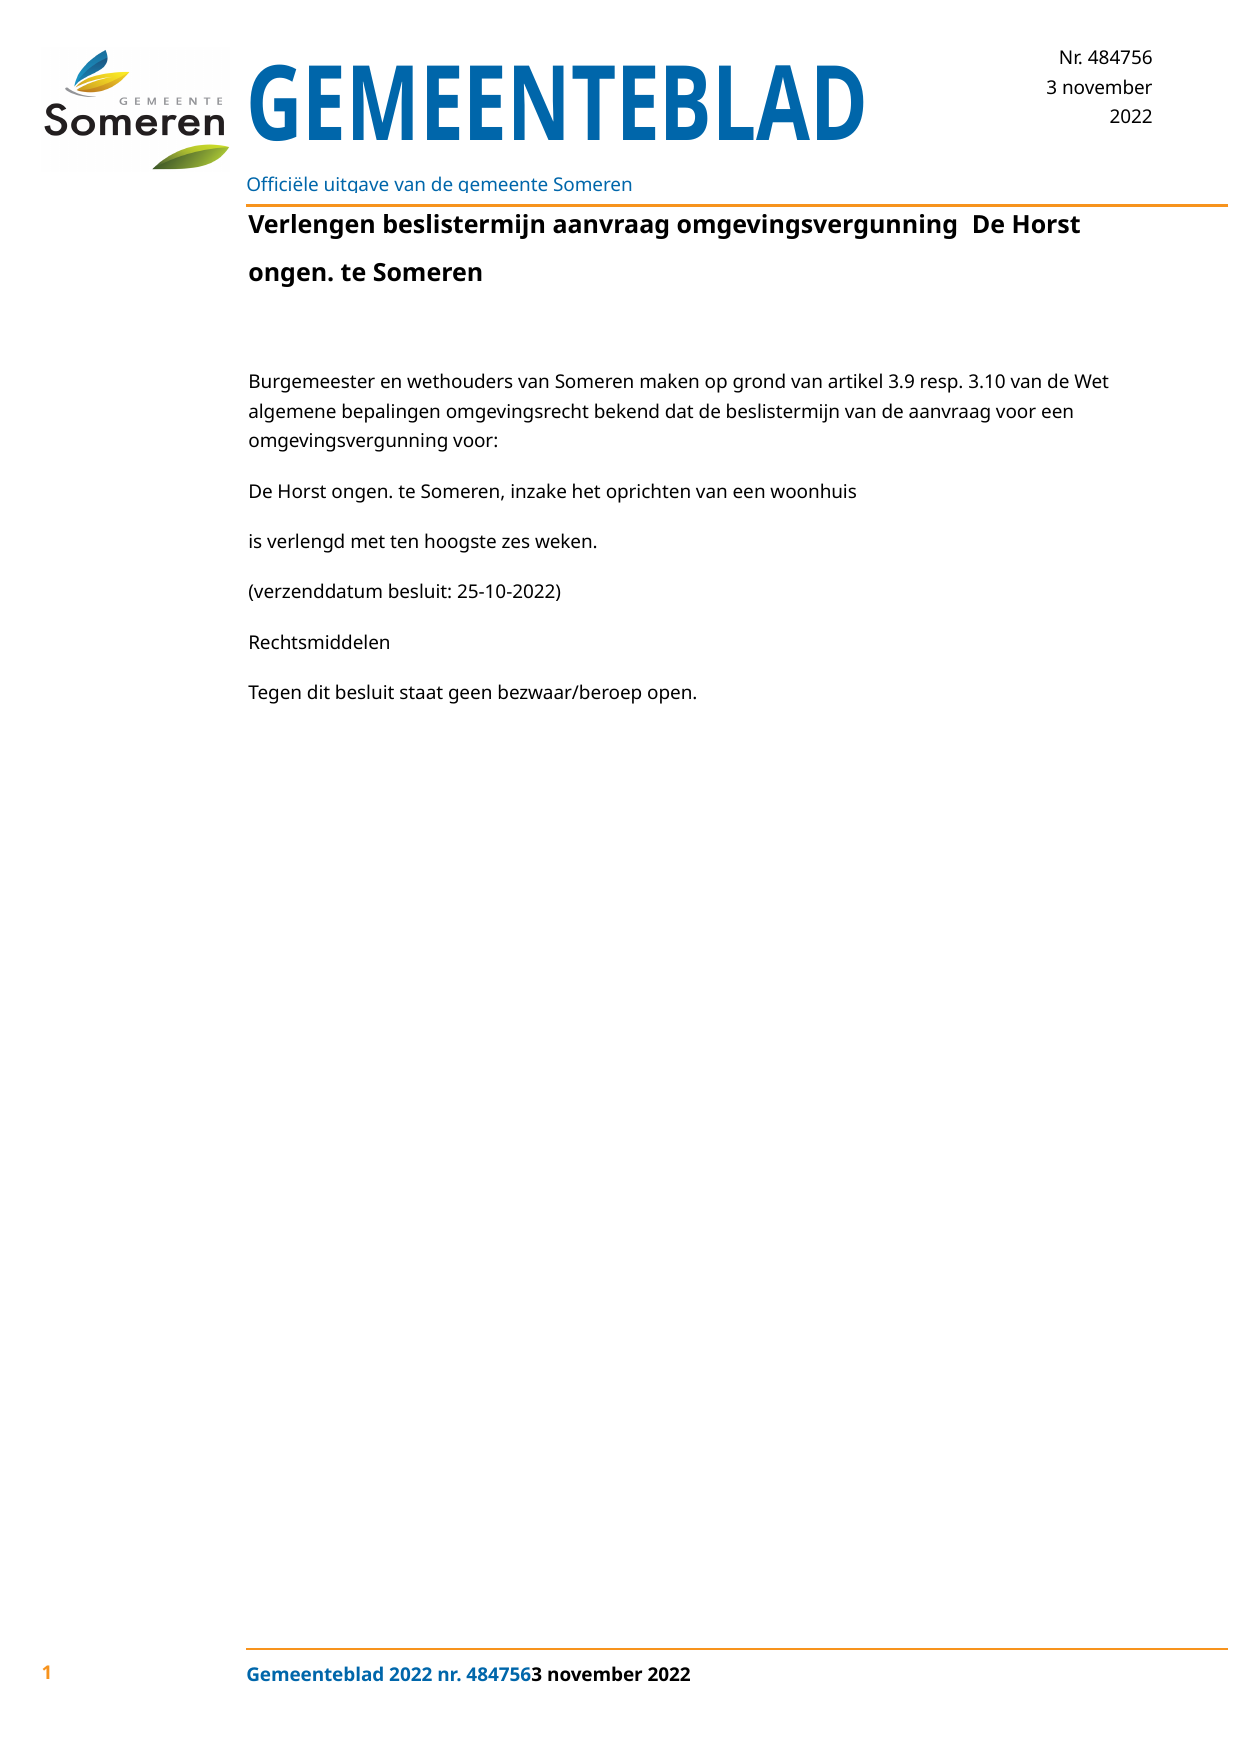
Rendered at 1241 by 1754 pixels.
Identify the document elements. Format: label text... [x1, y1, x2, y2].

text Verlengen beslistermijn aanvraag omgevingsvergunning De Horst ongen. te Someren [248, 207, 1152, 288]
text Rechtsmiddelen [248, 629, 1152, 655]
text (verzenddatum besluit: 25-10-2022) [248, 579, 1152, 604]
text is verlengd met ten hoogste zes weken. [248, 528, 1152, 554]
picture [41, 47, 231, 172]
text De Horst ongen. te Someren, inzake het oprichten van een woonhuis [248, 478, 1152, 504]
text Tegen dit besluit staat geen bezwaar/beroep open. [248, 679, 1152, 705]
text Burgemeester en wethouders van Someren maken op grond van artikel 3.9 resp. 3.10 van de Wet algemene bepalingen omgevingsrecht bekend dat de beslistermijn van de aanvraag voor een omgevingsvergunning voor: [248, 368, 1152, 453]
